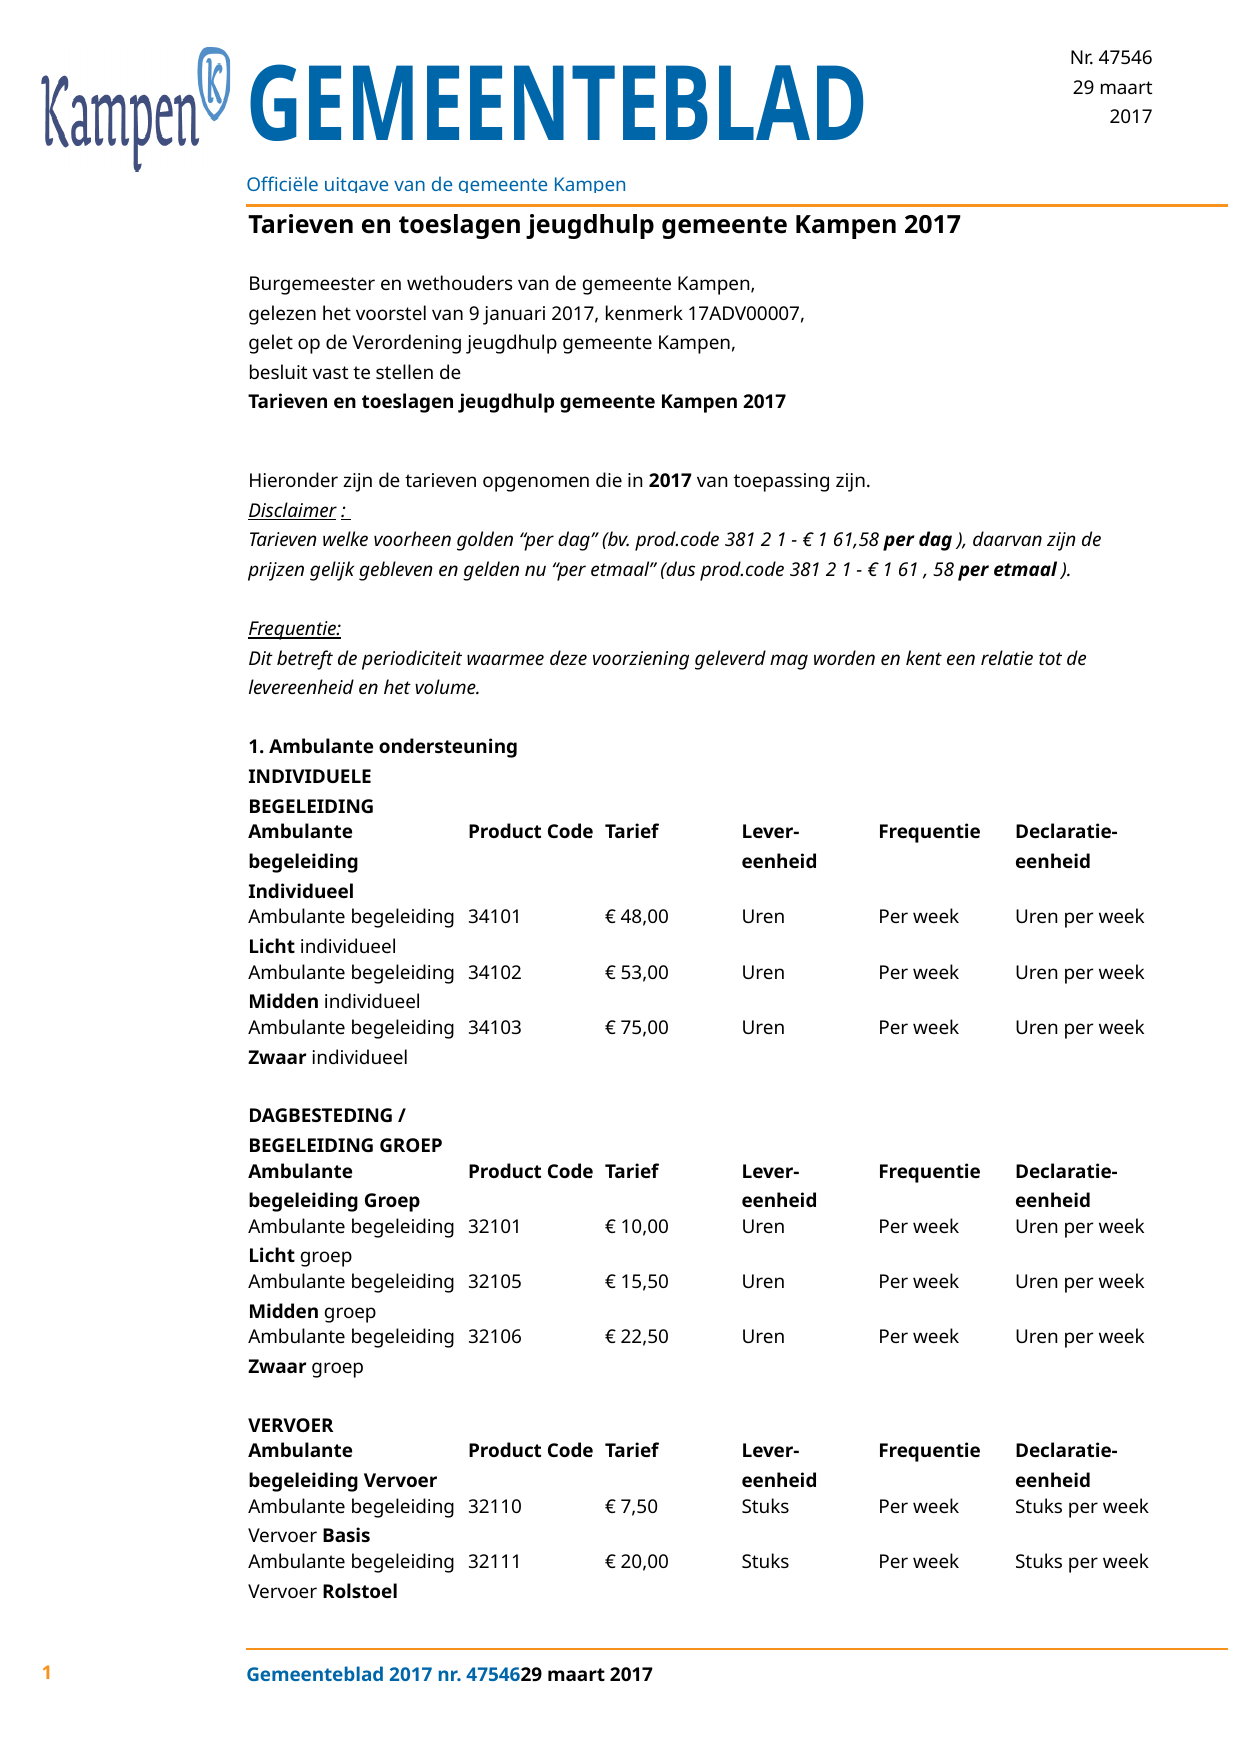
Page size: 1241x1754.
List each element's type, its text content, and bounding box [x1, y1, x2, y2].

table_cell € 20,00 [605, 1548, 741, 1604]
picture [41, 47, 231, 172]
table_header [1015, 1103, 1152, 1158]
table_header VERVOER [248, 1412, 468, 1438]
table_cell Ambulante begeleiding Vervoer [248, 1438, 468, 1493]
text gelezen het voorstel van 9 januari 2017, kenmerk 17ADV00007, [248, 300, 1152, 326]
table_cell Ambulante begeleiding Individueel [248, 819, 468, 904]
table_cell Lever- eenheid [741, 1438, 878, 1493]
table_header [605, 764, 741, 819]
table_cell Per week [878, 1493, 1015, 1548]
table_cell Product Code [468, 1438, 605, 1493]
table_cell Ambulante begeleiding Midden individueel [248, 959, 468, 1014]
text Tarieven en toeslagen jeugdhulp gemeente Kampen 2017 [248, 389, 1152, 414]
text 1. Ambulante ondersteuning [248, 734, 1152, 759]
table_cell Uren per week [1015, 904, 1152, 959]
table_cell € 7,50 [605, 1493, 741, 1548]
table_header [605, 1412, 741, 1438]
table_cell Frequentie [878, 819, 1015, 904]
table_cell Declaratie- eenheid [1015, 1438, 1152, 1493]
text Burgemeester en wethouders van de gemeente Kampen, [248, 270, 1152, 296]
text Disclaimer : [248, 497, 1152, 523]
table_cell Ambulante begeleiding Vervoer Rolstoel [248, 1548, 468, 1604]
table_cell 32106 [468, 1324, 605, 1379]
table_header [741, 1412, 878, 1438]
table_cell Declaratie- eenheid [1015, 819, 1152, 904]
table_header [878, 1103, 1015, 1158]
table_cell Frequentie [878, 1158, 1015, 1213]
table_cell Lever- eenheid [741, 819, 878, 904]
table_cell Uren [741, 1014, 878, 1069]
table_header [468, 1103, 605, 1158]
table_cell € 48,00 [605, 904, 741, 959]
table_cell Uren per week [1015, 1324, 1152, 1379]
table_cell Stuks [741, 1493, 878, 1548]
table_header [1015, 764, 1152, 819]
table_cell Declaratie- eenheid [1015, 1158, 1152, 1213]
table_cell Per week [878, 1213, 1015, 1268]
table_cell Ambulante begeleiding Licht groep [248, 1213, 468, 1268]
table_header INDIVIDUELE BEGELEIDING [248, 764, 468, 819]
table_cell Per week [878, 959, 1015, 1014]
table_cell Uren [741, 1324, 878, 1379]
table_header [741, 764, 878, 819]
table_cell Ambulante begeleiding Midden groep [248, 1269, 468, 1324]
table_header [878, 764, 1015, 819]
table_header [605, 1103, 741, 1158]
table_cell € 10,00 [605, 1213, 741, 1268]
table_cell Per week [878, 1324, 1015, 1379]
table_cell 32110 [468, 1493, 605, 1548]
table_cell Lever- eenheid [741, 1158, 878, 1213]
table_cell Per week [878, 1548, 1015, 1604]
text Dit betreft de periodiciteit waarmee deze voorziening geleverd mag worden en kent een relatie tot de levereenheid en het volume. [248, 645, 1152, 700]
text Tarieven en toeslagen jeugdhulp gemeente Kampen 2017 [248, 207, 1152, 241]
table_header [878, 1412, 1015, 1438]
table_cell Per week [878, 904, 1015, 959]
table_cell Uren per week [1015, 959, 1152, 1014]
table_cell € 22,50 [605, 1324, 741, 1379]
table_header DAGBESTEDING / BEGELEIDING GROEP [248, 1103, 468, 1158]
table_cell Ambulante begeleiding Licht individueel [248, 904, 468, 959]
table_cell Uren [741, 1269, 878, 1324]
table_header [1015, 1412, 1152, 1438]
table_cell Ambulante begeleiding Zwaar individueel [248, 1014, 468, 1069]
table_header [468, 1412, 605, 1438]
table_cell Per week [878, 1269, 1015, 1324]
table_cell Tarief [605, 1438, 741, 1493]
table_cell Ambulante begeleiding Groep [248, 1158, 468, 1213]
table_cell 32111 [468, 1548, 605, 1604]
table_cell Frequentie [878, 1438, 1015, 1493]
text besluit vast te stellen de [248, 359, 1152, 385]
table_cell Uren per week [1015, 1269, 1152, 1324]
text Frequentie: [248, 615, 1152, 641]
table_cell € 75,00 [605, 1014, 741, 1069]
text Tarieven welke voorheen golden “per dag” (bv. prod.code 381 2 1 - € 1 61,58 per dag ), daarvan zijn de prijzen gelijk gebleven en gelden nu “per etmaal” (dus prod.code 381 2 1 - € 1 61 , 58 per etmaal ). [248, 527, 1152, 582]
table_cell 34102 [468, 959, 605, 1014]
table_cell Uren [741, 959, 878, 1014]
table_cell Uren [741, 904, 878, 959]
table_cell 34101 [468, 904, 605, 959]
text Hieronder zijn de tarieven opgenomen die in 2017 van toepassing zijn. [248, 467, 1152, 493]
table_header [741, 1103, 878, 1158]
table_cell Tarief [605, 1158, 741, 1213]
table_cell Uren [741, 1213, 878, 1268]
table_cell Uren per week [1015, 1213, 1152, 1268]
table_header [468, 764, 605, 819]
table_cell Per week [878, 1014, 1015, 1069]
table_cell Ambulante begeleiding Zwaar groep [248, 1324, 468, 1379]
table_cell Uren per week [1015, 1014, 1152, 1069]
table_cell Tarief [605, 819, 741, 904]
table_cell Product Code [468, 1158, 605, 1213]
table_cell € 15,50 [605, 1269, 741, 1324]
table_cell Ambulante begeleiding Vervoer Basis [248, 1493, 468, 1548]
table_cell Stuks [741, 1548, 878, 1604]
table_cell Stuks per week [1015, 1548, 1152, 1604]
table_cell Product Code [468, 819, 605, 904]
table_cell € 53,00 [605, 959, 741, 1014]
table_cell 32105 [468, 1269, 605, 1324]
table_cell 34103 [468, 1014, 605, 1069]
text gelet op de Verordening jeugdhulp gemeente Kampen, [248, 329, 1152, 355]
table_cell 32101 [468, 1213, 605, 1268]
table_cell Stuks per week [1015, 1493, 1152, 1548]
